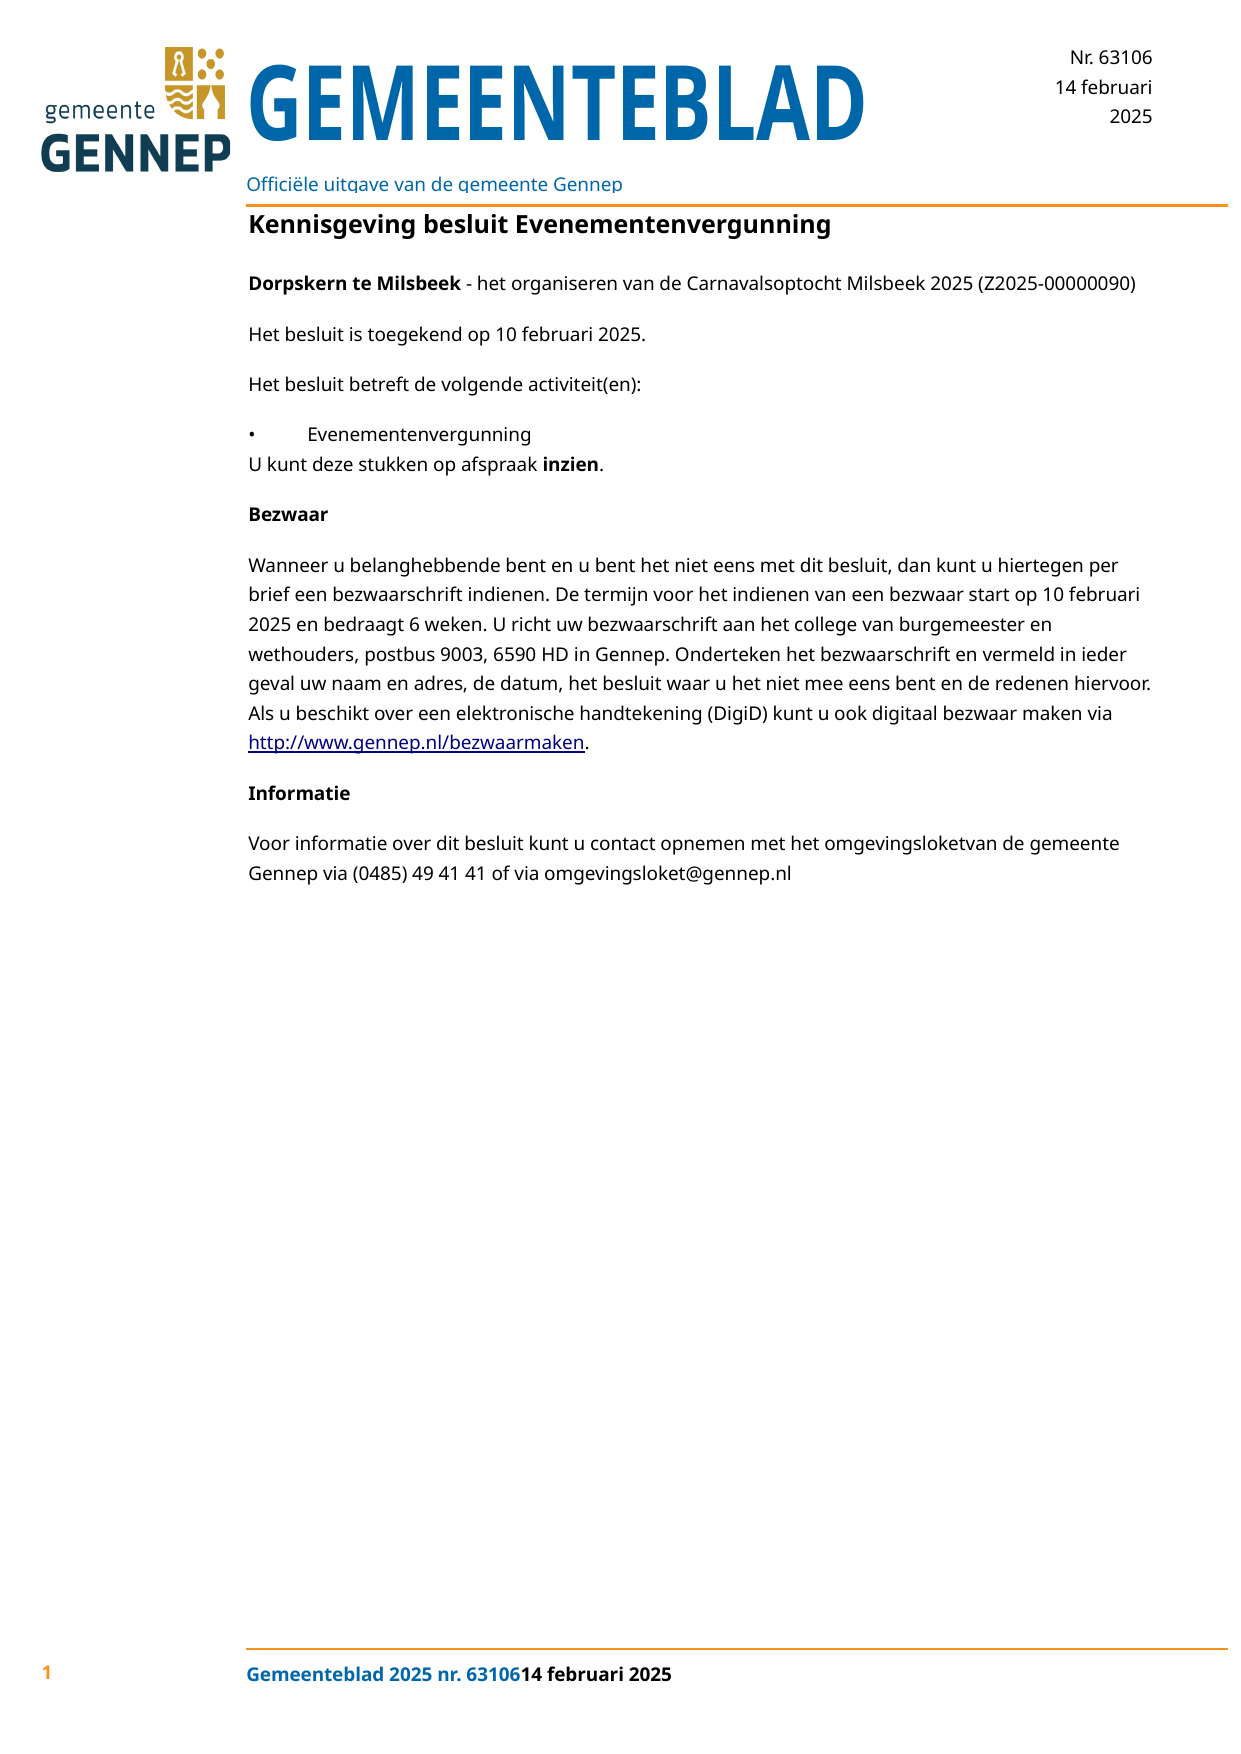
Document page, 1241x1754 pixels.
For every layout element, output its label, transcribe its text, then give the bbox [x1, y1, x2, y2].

text Wanneer u belanghebbende bent en u bent het niet eens met dit besluit, dan kunt u hiertegen per brief een bezwaarschrift indienen. De termijn voor het indienen van een bezwaar start op 10 februari 2025 en bedraagt 6 weken. U richt uw bezwaarschrift aan het college van burgemeester en wethouders, postbus 9003, 6590 HD in Gennep. Onderteken het bezwaarschrift en vermeld in ieder geval uw naam en adres, de datum, het besluit waar u het niet mee eens bent en de redenen hiervoor. Als u beschikt over een elektronische handtekening (DigiD) kunt u ook digitaal bezwaar maken via http://www.gennep.nl/bezwaarmaken. [248, 552, 1152, 755]
text Bezwaar [248, 502, 1152, 527]
text Kennisgeving besluit Evenementenvergunning [248, 207, 1152, 241]
text U kunt deze stukken op afspraak inzien. [248, 451, 1152, 477]
text Voor informatie over dit besluit kunt u contact opnemen met het omgevingsloketvan de gemeente Gennep via (0485) 49 41 41 of via omgevingsloket@gennep.nl [248, 830, 1152, 886]
text Het besluit betreft de volgende activiteit(en): [248, 371, 1152, 397]
list Evenementenvergunning [248, 422, 1152, 447]
text Dorpskern te Milsbeek - het organiseren van de Carnavalsoptocht Milsbeek 2025 (Z2025-00000090) [248, 270, 1152, 296]
text Informatie [248, 780, 1152, 806]
text Het besluit is toegekend op 10 februari 2025. [248, 321, 1152, 346]
picture [41, 47, 231, 172]
